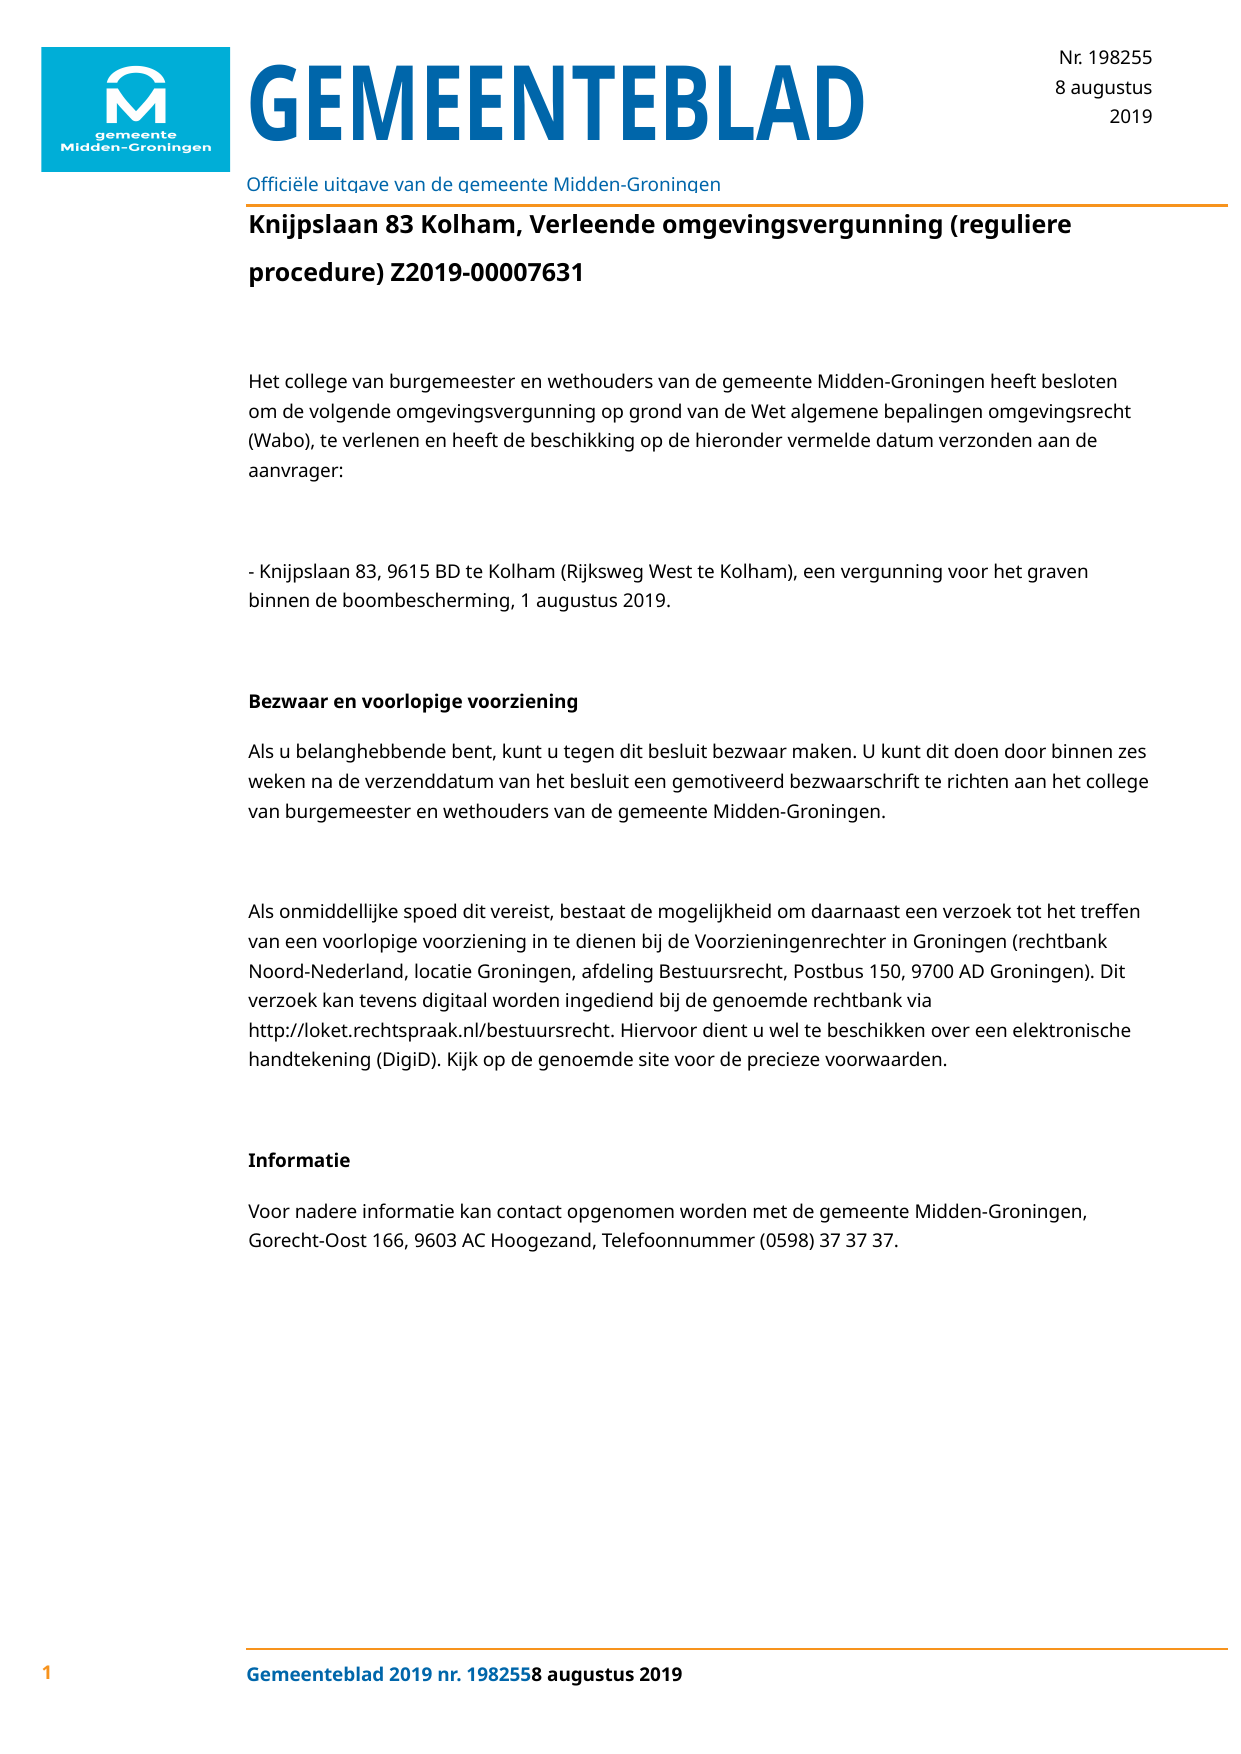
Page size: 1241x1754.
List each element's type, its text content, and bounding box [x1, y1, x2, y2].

text Knijpslaan 83 Kolham, Verleende omgevingsvergunning (reguliere procedure) Z2019-00007631 [248, 207, 1152, 288]
text Als onmiddellijke spoed dit vereist, bestaat de mogelijkheid om daarnaast een verzoek tot het treffen van een voorlopige voorziening in te dienen bij de Voorzieningenrechter in Groningen (rechtbank Noord-Nederland, locatie Groningen, afdeling Bestuursrecht, Postbus 150, 9700 AD Groningen). Dit verzoek kan tevens digitaal worden ingediend bij de genoemde rechtbank via http://loket.rechtspraak.nl/bestuursrecht. Hiervoor dient u wel te beschikken over een elektronische handtekening (DigiD). Kijk op de genoemde site voor de precieze voorwaarden. [248, 899, 1152, 1072]
picture [107, 89, 165, 122]
text - Knijpslaan 83, 9615 BD te Kolham (Rijksweg West te Kolham), een vergunning voor het graven binnen de boombescherming, 1 augustus 2019. [248, 558, 1152, 613]
text Voor nadere informatie kan contact opgenomen worden met de gemeente Midden-Groningen, Gorecht-Oost 166, 9603 AC Hoogezand, Telefoonnummer (0598) 37 37 37. [248, 1198, 1152, 1253]
picture [108, 66, 164, 82]
text Informatie [248, 1147, 1152, 1173]
picture [184, 146, 190, 153]
text Als u belanghebbende bent, kunt u tegen dit besluit bezwaar maken. U kunt dit doen door binnen zes weken na de verzenddatum van het besluit een gemotiveerd bezwaarschrift te richten aan het college van burgemeester en wethouders van de gemeente Midden-Groningen. [248, 739, 1152, 824]
text Bezwaar en voorlopige voorziening [248, 688, 1152, 714]
text Het college van burgemeester en wethouders van de gemeente Midden-Groningen heeft besloten om de volgende omgevingsvergunning op grond van de Wet algemene bepalingen omgevingsrecht (Wabo), te verlenen en heeft de beschikking op de hieronder vermelde datum verzonden aan de aanvrager: [248, 368, 1152, 483]
